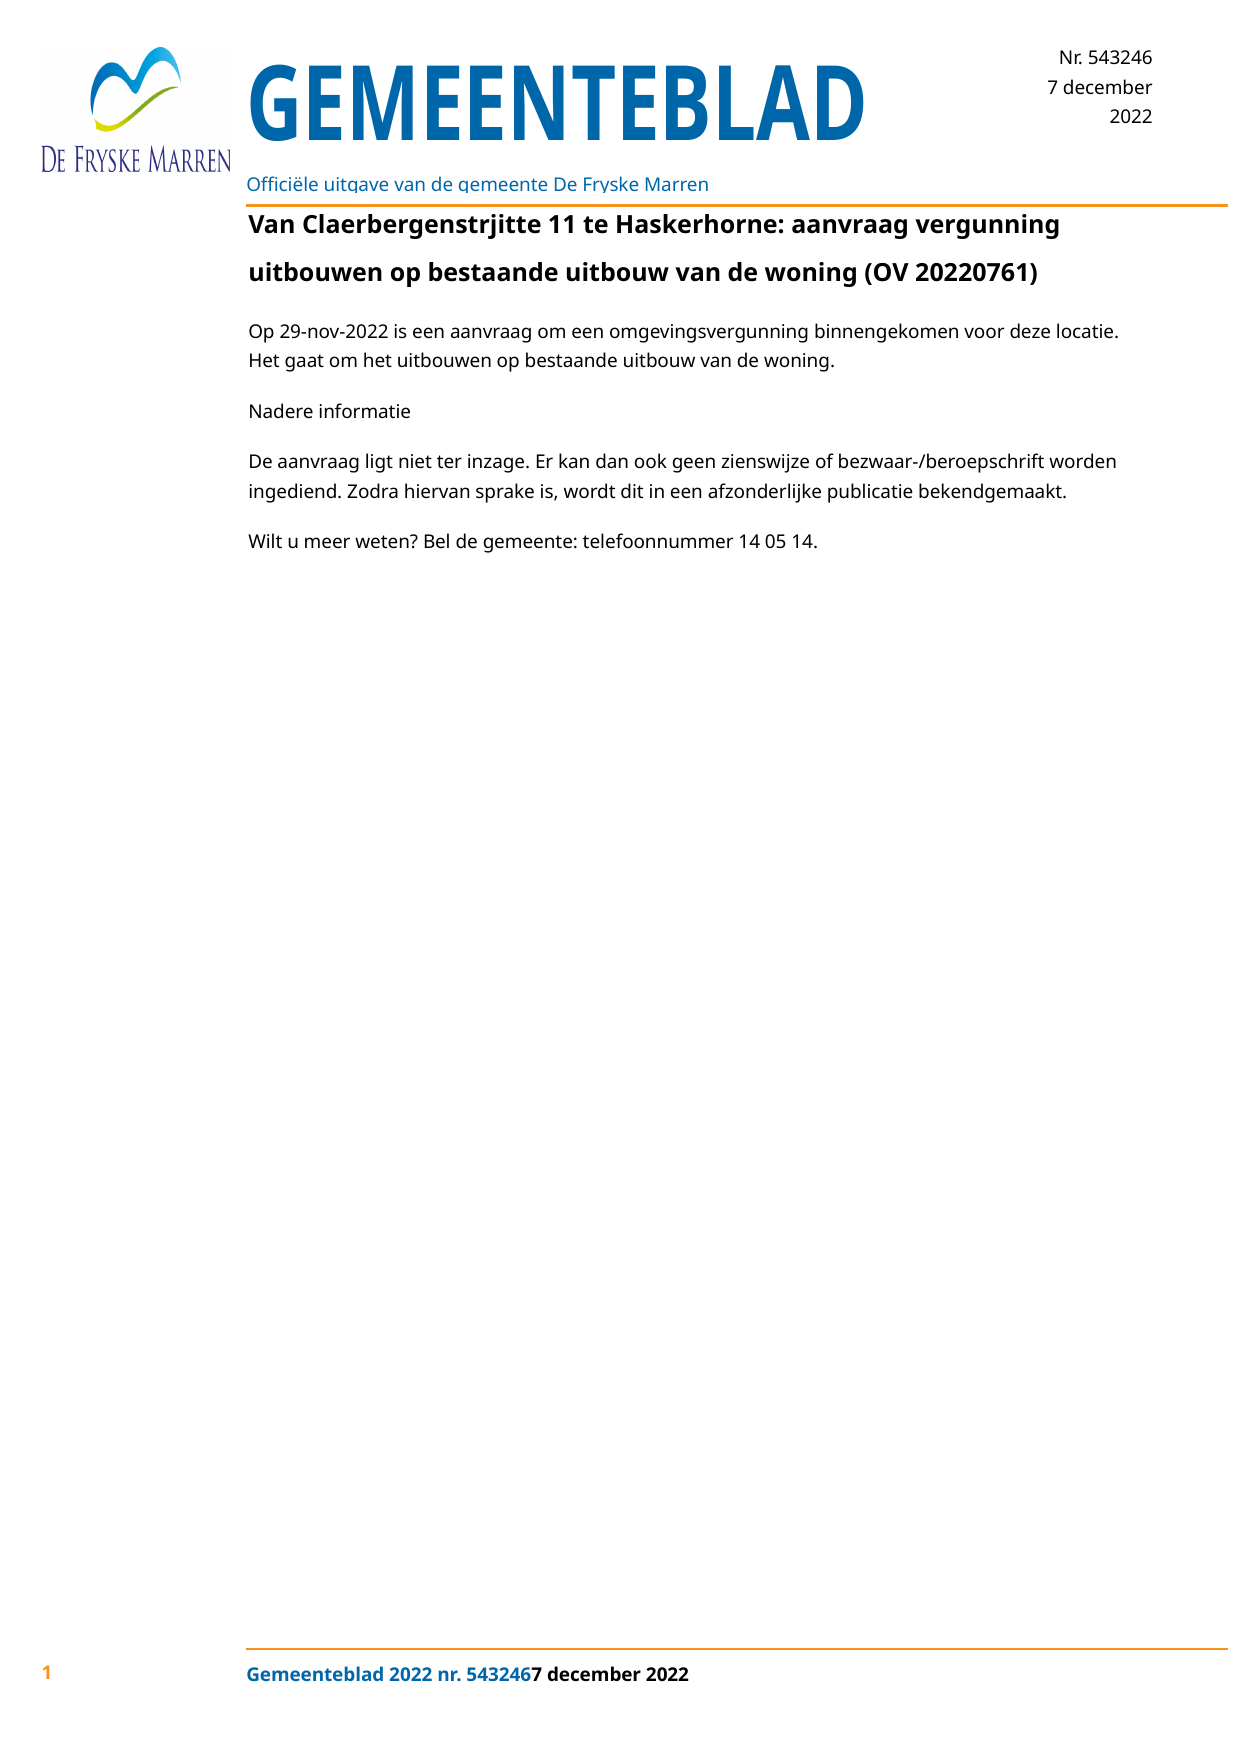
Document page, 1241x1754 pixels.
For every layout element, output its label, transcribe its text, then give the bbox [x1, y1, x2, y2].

text Nadere informatie [248, 398, 1152, 424]
text Wilt u meer weten? Bel de gemeente: telefoonnummer 14 05 14. [248, 528, 1152, 554]
text Op 29-nov-2022 is een aanvraag om een omgevingsvergunning binnengekomen voor deze locatie. Het gaat om het uitbouwen op bestaande uitbouw van de woning. [248, 318, 1152, 373]
picture [41, 47, 231, 172]
text Van Claerbergenstrjitte 11 te Haskerhorne: aanvraag vergunning uitbouwen op bestaande uitbouw van de woning (OV 20220761) [248, 207, 1152, 288]
text De aanvraag ligt niet ter inzage. Er kan dan ook geen zienswijze of bezwaar-/beroepschrift worden ingediend. Zodra hiervan sprake is, wordt dit in een afzonderlijke publicatie bekendgemaakt. [248, 448, 1152, 504]
